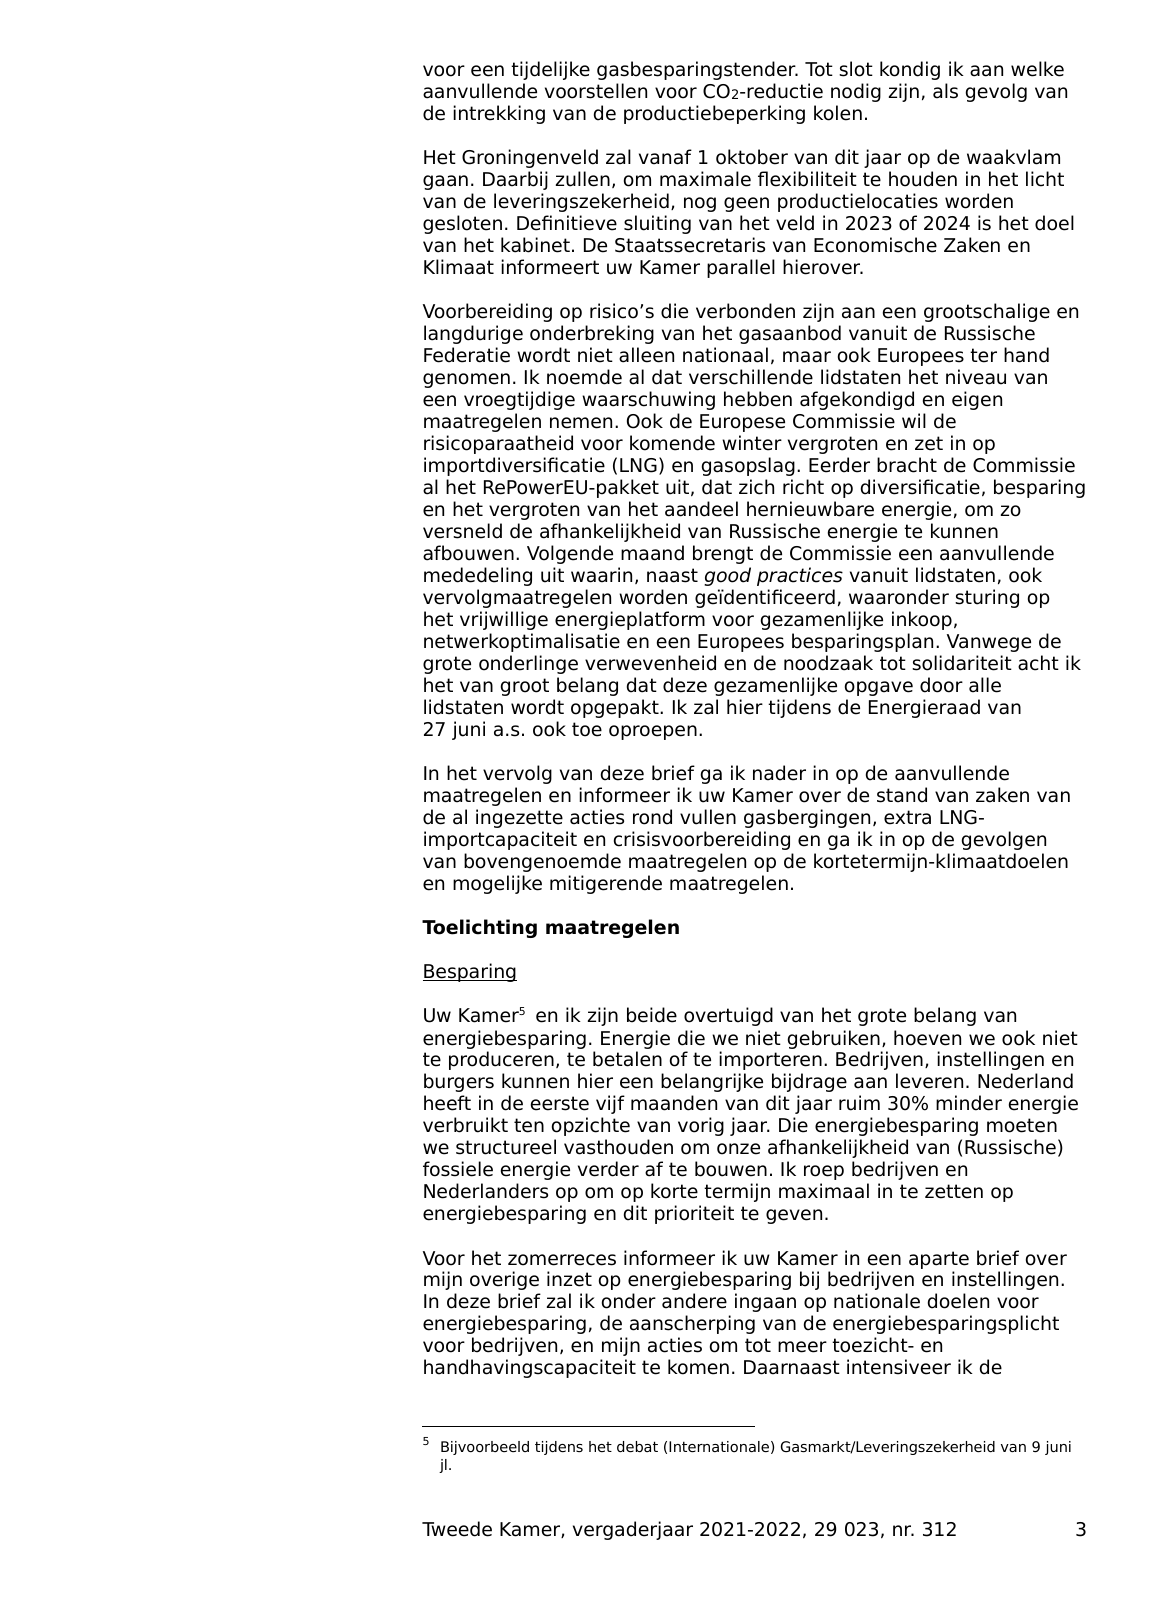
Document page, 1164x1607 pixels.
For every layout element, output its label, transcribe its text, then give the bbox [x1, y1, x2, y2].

text Bijvoorbeeld tijdens het debat (Internationale) Gasmarkt/Leveringszekerheid van 9 juni jl. [422, 1435, 1087, 1474]
text voor een tijdelijke gasbesparingstender. Tot slot kondig ik aan welke aanvullende voorstellen voor CO2-reductie nodig zijn, als gevolg van de intrekking van de productiebeperking kolen. [422, 59, 1087, 125]
text Voor het zomerreces informeer ik uw Kamer in een aparte brief over mijn overige inzet op energiebesparing bij bedrijven en instellingen. In deze brief zal ik onder andere ingaan op nationale doelen voor energiebesparing, de aanscherping van de energiebesparingsplicht voor bedrijven, en mijn acties om tot meer toezicht- en handhavingscapaciteit te komen. Daarnaast intensiveer ik de [422, 1247, 1087, 1379]
subtitle Toelichting maatregelen [422, 917, 1087, 939]
text In het vervolg van deze brief ga ik nader in op de aanvullende maatregelen en informeer ik uw Kamer over de stand van zaken van de al ingezette acties rond vullen gasbergingen, extra LNG-importcapaciteit en crisisvoorbereiding en ga ik in op de gevolgen van bovengenoemde maatregelen op de kortetermijn-klimaatdoelen en mogelijke mitigerende maatregelen. [422, 763, 1087, 895]
text Uw Kamer en ik zijn beide overtuigd van het grote belang van energiebesparing. Energie die we niet gebruiken, hoeven we ook niet te produceren, te betalen of te importeren. Bedrijven, instellingen en burgers kunnen hier een belangrijke bijdrage aan leveren. Nederland heeft in de eerste vijf maanden van dit jaar ruim 30% minder energie verbruikt ten opzichte van vorig jaar. Die energiebesparing moeten we structureel vasthouden om onze afhankelijkheid van (Russische) fossiele energie verder af te bouwen. Ik roep bedrijven en Nederlanders op om op korte termijn maximaal in te zetten op energiebesparing en dit prioriteit te geven. [422, 1005, 1087, 1225]
text Voorbereiding op risico’s die verbonden zijn aan een grootschalige en langdurige onderbreking van het gasaanbod vanuit de Russische Federatie wordt niet alleen nationaal, maar ook Europees ter hand genomen. Ik noemde al dat verschillende lidstaten het niveau van een vroegtijdige waarschuwing hebben afgekondigd en eigen maatregelen nemen. Ook de Europese Commissie wil de risicoparaatheid voor komende winter vergroten en zet in op importdiversificatie (LNG) en gasopslag. Eerder bracht de Commissie al het RePowerEU-pakket uit, dat zich richt op diversificatie, besparing en het vergroten van het aandeel hernieuwbare energie, om zo versneld de afhankelijkheid van Russische energie te kunnen afbouwen. Volgende maand brengt de Commissie een aanvullende mededeling uit waarin, naast good practices vanuit lidstaten, ook vervolgmaatregelen worden geïdentificeerd, waaronder sturing op het vrijwillige energieplatform voor gezamenlijke inkoop, netwerkoptimalisatie en een Europees besparingsplan. Vanwege de grote onderlinge verwevenheid en de noodzaak tot solidariteit acht ik het van groot belang dat deze gezamenlijke opgave door alle lidstaten wordt opgepakt. Ik zal hier tijdens de Energieraad van 27 juni a.s. ook toe oproepen. [422, 301, 1087, 741]
subtitle Besparing [422, 961, 1087, 983]
text Het Groningenveld zal vanaf 1 oktober van dit jaar op de waakvlam gaan. Daarbij zullen, om maximale flexibiliteit te houden in het licht van de leveringszekerheid, nog geen productielocaties worden gesloten. Definitieve sluiting van het veld in 2023 of 2024 is het doel van het kabinet. De Staatssecretaris van Economische Zaken en Klimaat informeert uw Kamer parallel hierover. [422, 147, 1087, 279]
